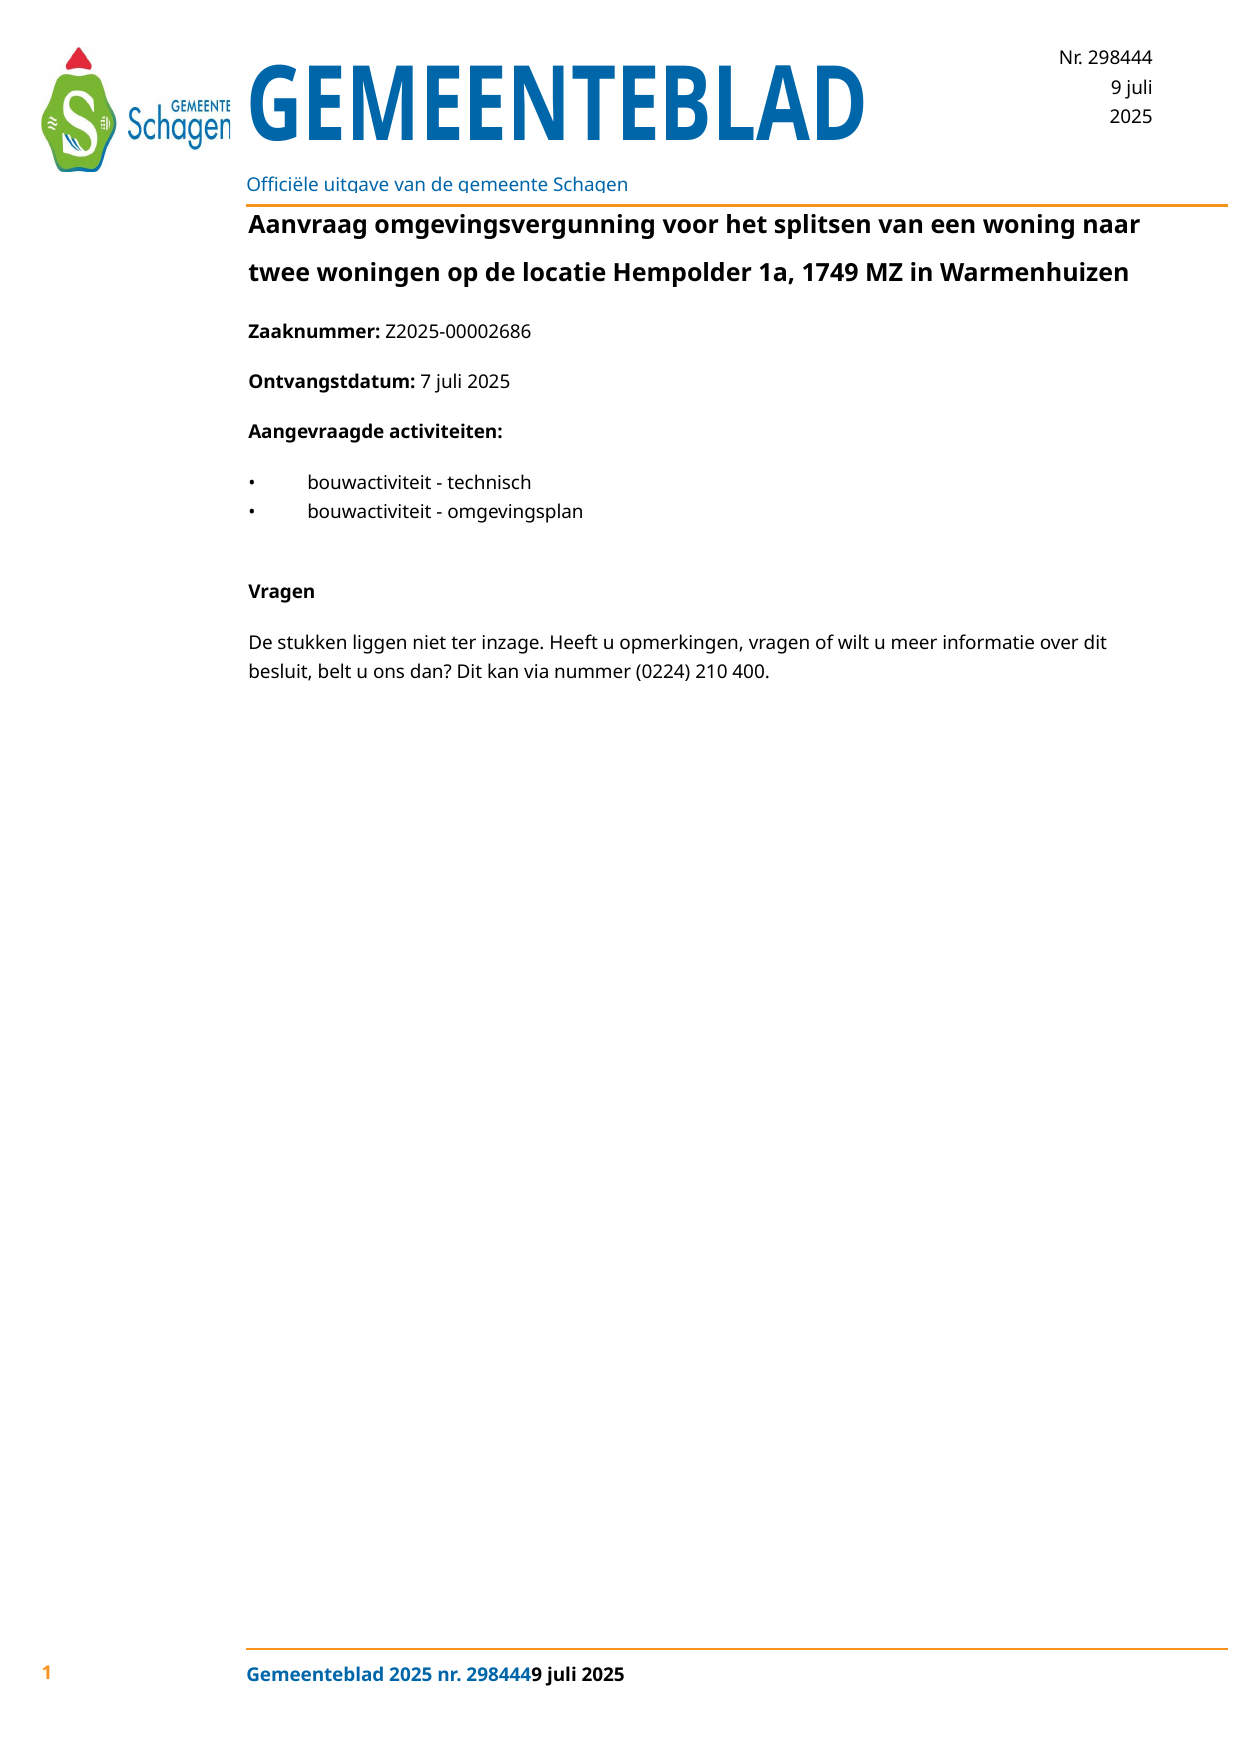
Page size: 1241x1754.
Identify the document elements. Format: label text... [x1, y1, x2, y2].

text Aanvraag omgevingsvergunning voor het splitsen van een woning naar twee woningen op de locatie Hempolder 1a, 1749 MZ in Warmenhuizen [248, 207, 1152, 288]
text De stukken liggen niet ter inzage. Heeft u opmerkingen, vragen of wilt u meer informatie over dit besluit, belt u ons dan? Dit kan via nummer (0224) 210 400. [248, 629, 1152, 684]
text Ontvangstdatum: 7 juli 2025 [248, 368, 1152, 394]
text Vragen [248, 579, 1152, 604]
list bouwactiviteit - omgevingsplan [248, 499, 1152, 524]
list bouwactiviteit - technisch [248, 469, 1152, 495]
picture [41, 47, 231, 172]
text Zaaknummer: Z2025-00002686 [248, 318, 1152, 344]
text Aangevraagde activiteiten: [248, 419, 1152, 444]
